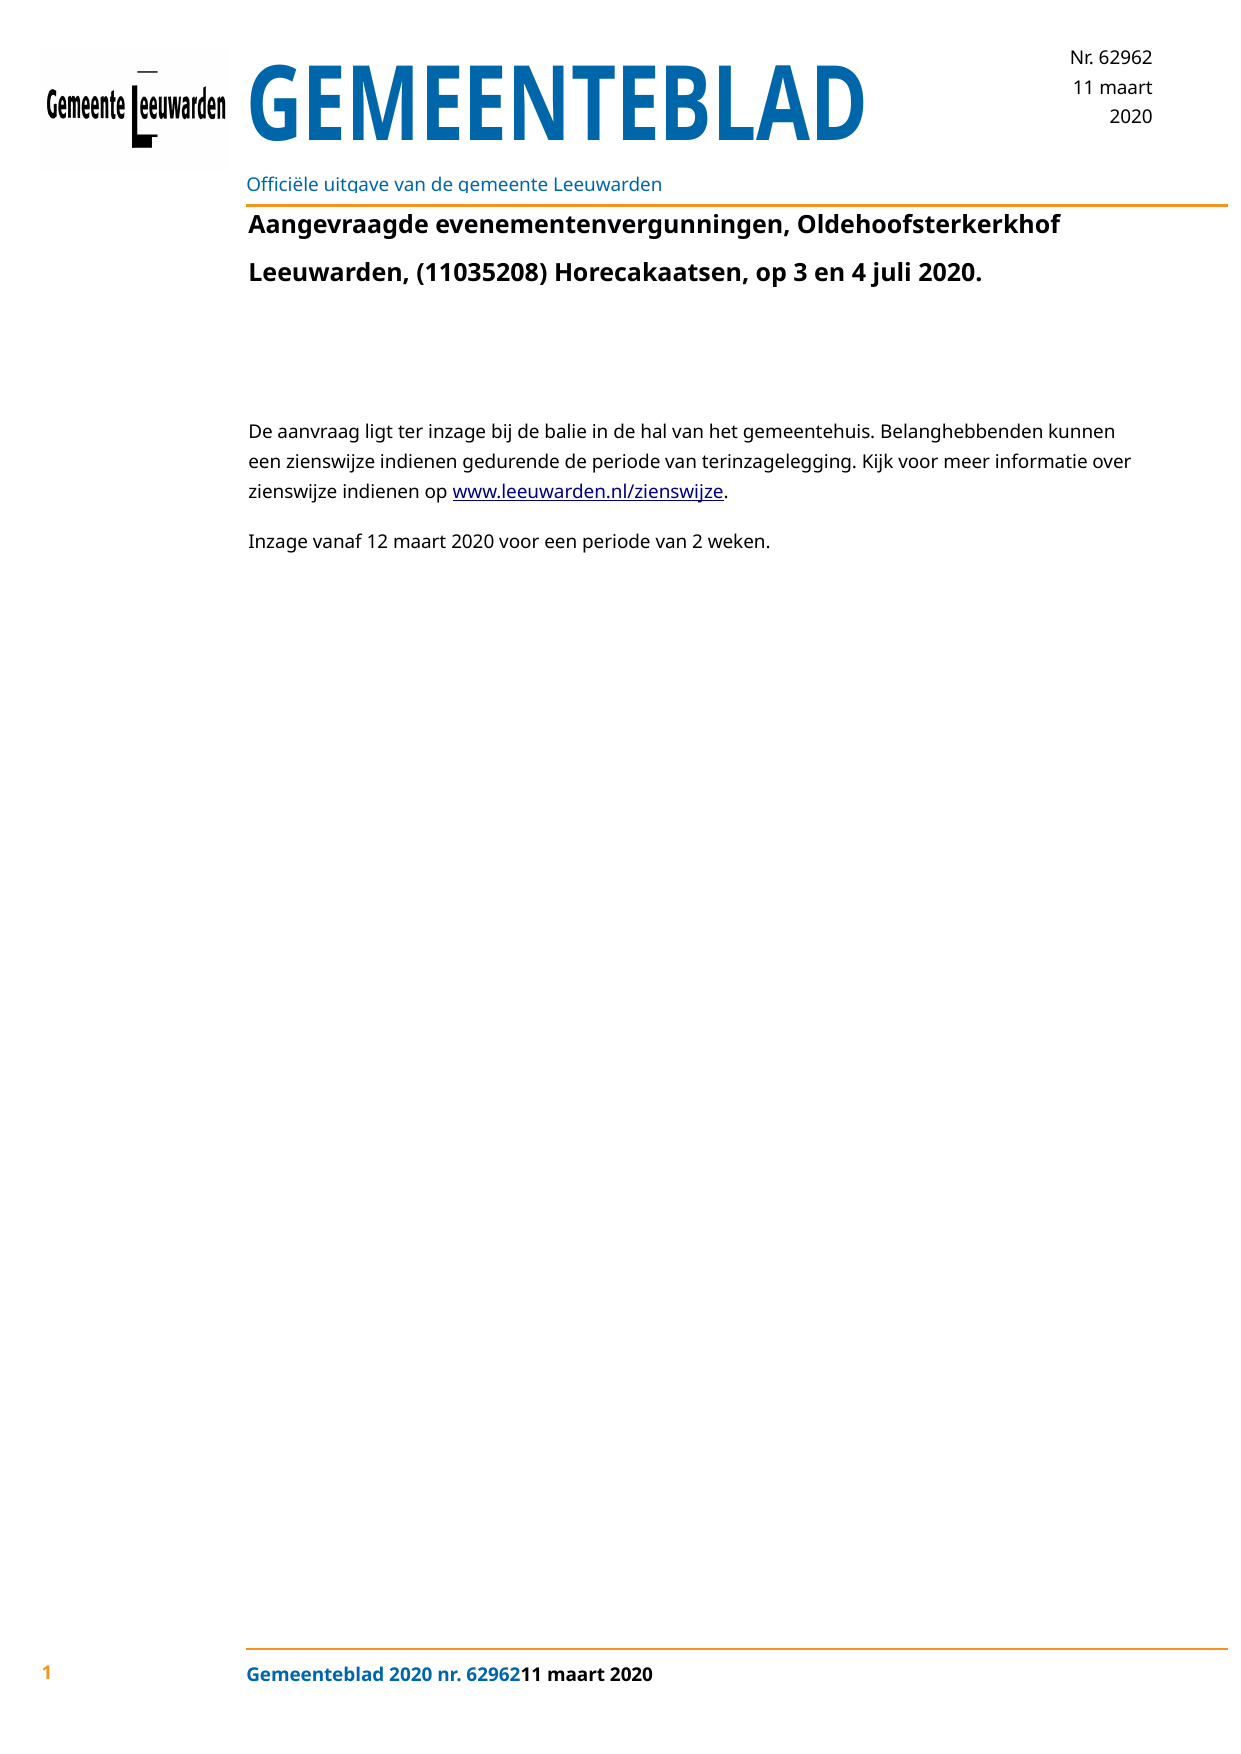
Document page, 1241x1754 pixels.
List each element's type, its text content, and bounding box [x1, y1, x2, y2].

picture [41, 47, 231, 172]
text Inzage vanaf 12 maart 2020 voor een periode van 2 weken. [248, 528, 1152, 554]
text De aanvraag ligt ter inzage bij de balie in de hal van het gemeentehuis. Belanghebbenden kunnen een zienswijze indienen gedurende de periode van terinzagelegging. Kijk voor meer informatie over zienswijze indienen op www.leeuwarden.nl/zienswijze. [248, 419, 1152, 504]
text Aangevraagde evenementenvergunningen, Oldehoofsterkerkhof Leeuwarden, (11035208) Horecakaatsen, op 3 en 4 juli 2020. [248, 207, 1152, 288]
